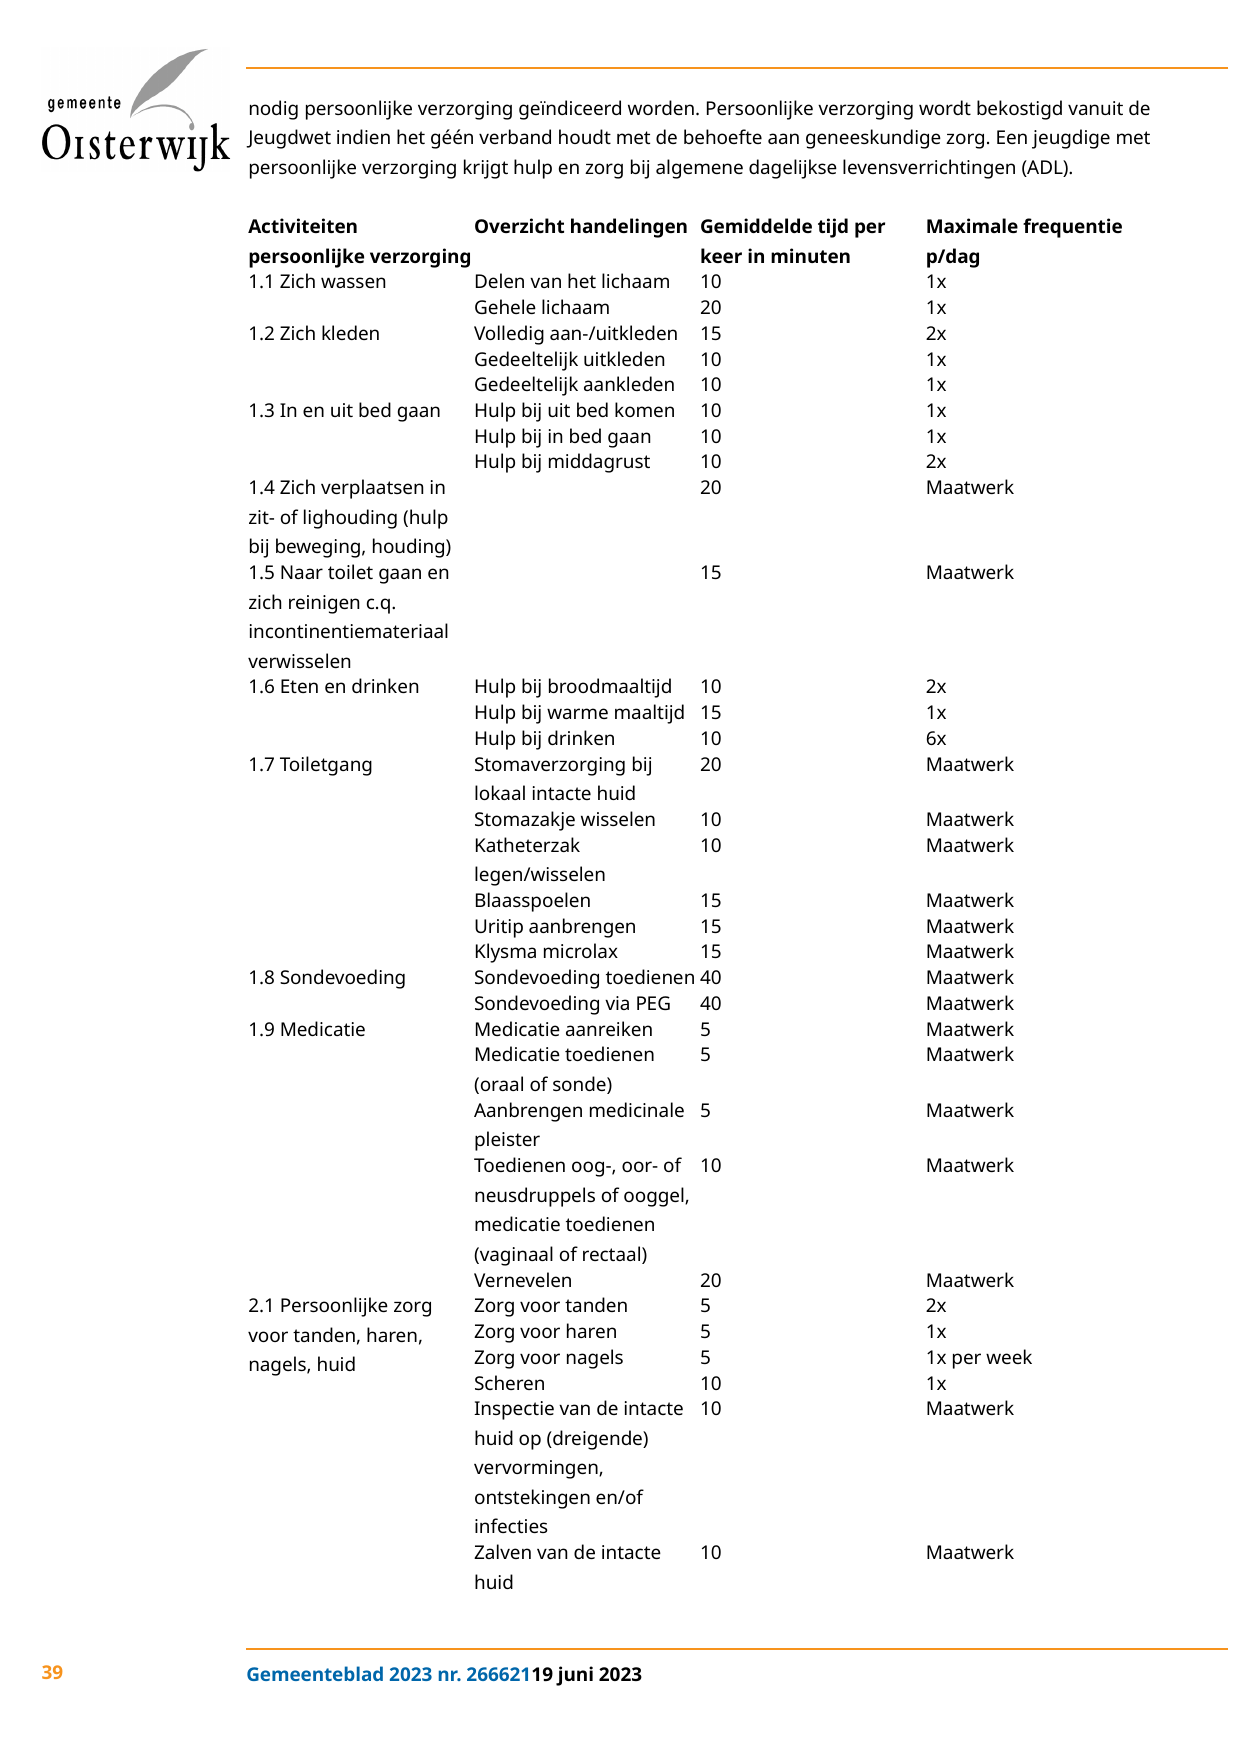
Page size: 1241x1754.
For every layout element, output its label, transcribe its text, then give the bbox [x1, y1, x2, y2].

table_cell Zorg voor haren [474, 1318, 700, 1344]
table_cell Hulp bij uit bed komen [474, 397, 700, 423]
table_cell 5 [700, 1016, 926, 1042]
table_header Overzicht handelingen [474, 213, 700, 268]
table_cell 10 [700, 423, 926, 449]
table_cell Klysma microlax [474, 939, 700, 964]
table_cell Maatwerk [926, 559, 1152, 674]
table_cell 5 [700, 1293, 926, 1318]
table_cell Hulp bij broodmaaltijd [474, 674, 700, 699]
table_cell 1x [926, 1318, 1152, 1344]
table_cell Inspectie van de intacte huid op (dreigende) vervormingen, ontstekingen en/of infecties [474, 1395, 700, 1539]
table_cell 10 [700, 725, 926, 751]
table_cell Hulp bij middagrust [474, 449, 700, 474]
table_cell 1x [926, 269, 1152, 294]
table_cell Hulp bij drinken [474, 725, 700, 751]
table_cell Hulp bij in bed gaan [474, 423, 700, 449]
table_cell 15 [700, 939, 926, 964]
table_cell Maatwerk [926, 832, 1152, 887]
table_cell 5 [700, 1097, 926, 1152]
table_cell Stomaverzorging bij lokaal intacte huid [474, 751, 700, 806]
table_cell Maatwerk [926, 965, 1152, 990]
table_cell 1x [926, 397, 1152, 423]
table_cell [474, 474, 700, 559]
table_cell 5 [700, 1344, 926, 1370]
table_cell 5 [700, 1042, 926, 1097]
table_cell 2x [926, 674, 1152, 699]
table_cell 40 [700, 965, 926, 990]
table_cell 1x [926, 700, 1152, 725]
table_cell Toedienen oog-, oor- of neusdruppels of ooggel, medicatie toedienen (vaginaal of rectaal) [474, 1152, 700, 1267]
table_cell Maatwerk [926, 1267, 1152, 1292]
table_cell Blaasspoelen [474, 887, 700, 913]
table_cell Maatwerk [926, 990, 1152, 1016]
table_cell Gedeeltelijk aankleden [474, 371, 700, 397]
table_cell 1.1 Zich wassen [248, 269, 474, 320]
table_cell Volledig aan-/uitkleden [474, 320, 700, 346]
table_cell Zorg voor tanden [474, 1293, 700, 1318]
table_cell 20 [700, 474, 926, 559]
table_cell Aanbrengen medicinale pleister [474, 1097, 700, 1152]
table_cell Zorg voor nagels [474, 1344, 700, 1370]
table_cell 2x [926, 1293, 1152, 1318]
table_cell Maatwerk [926, 1097, 1152, 1152]
table_cell Gehele lichaam [474, 294, 700, 320]
table_cell 1x [926, 1370, 1152, 1395]
table_cell 10 [700, 1370, 926, 1395]
table_cell 10 [700, 371, 926, 397]
table_cell Medicatie aanreiken [474, 1016, 700, 1042]
table_cell [474, 559, 700, 674]
table_cell 40 [700, 990, 926, 1016]
table_cell 6x [926, 725, 1152, 751]
table_header Maximale frequentie p/dag [926, 213, 1152, 268]
table_cell Maatwerk [926, 887, 1152, 913]
table_cell 15 [700, 320, 926, 346]
picture [41, 47, 231, 172]
table_cell 1.4 Zich verplaatsen in zit- of lighouding (hulp bij beweging, houding) [248, 474, 474, 559]
table_cell 10 [700, 346, 926, 371]
table_cell Medicatie toedienen (oraal of sonde) [474, 1042, 700, 1097]
table_cell Maatwerk [926, 806, 1152, 832]
table_cell Maatwerk [926, 1540, 1152, 1595]
table_cell 1.2 Zich kleden [248, 320, 474, 397]
table_cell 10 [700, 806, 926, 832]
table_cell 10 [700, 1540, 926, 1595]
table_cell Maatwerk [926, 939, 1152, 964]
table_cell Katheterzak legen/wisselen [474, 832, 700, 887]
table_cell Zalven van de intacte huid [474, 1540, 700, 1595]
table_cell Uritip aanbrengen [474, 913, 700, 939]
table_cell Stomazakje wisselen [474, 806, 700, 832]
table_cell 1.8 Sondevoeding [248, 965, 474, 1016]
table_cell 1x per week [926, 1344, 1152, 1370]
table_cell Maatwerk [926, 751, 1152, 806]
table_cell 1.6 Eten en drinken [248, 674, 474, 751]
table_cell Delen van het lichaam [474, 269, 700, 294]
table_cell Maatwerk [926, 474, 1152, 559]
table_cell 10 [700, 397, 926, 423]
table_cell 1x [926, 294, 1152, 320]
table_cell Scheren [474, 1370, 700, 1395]
table_cell 10 [700, 674, 926, 699]
table_cell 5 [700, 1318, 926, 1344]
table_cell 1.5 Naar toilet gaan en zich reinigen c.q. incontinentiemateriaal verwisselen [248, 559, 474, 674]
table_cell Sondevoeding toedienen [474, 965, 700, 990]
table_cell 10 [700, 832, 926, 887]
table_cell 1.7 Toiletgang [248, 751, 474, 964]
table_cell 1x [926, 371, 1152, 397]
table_cell 20 [700, 1267, 926, 1292]
table_cell 10 [700, 269, 926, 294]
table_cell 15 [700, 913, 926, 939]
table_cell 10 [700, 1395, 926, 1539]
table_cell Maatwerk [926, 1042, 1152, 1097]
table_cell 1.9 Medicatie [248, 1016, 474, 1292]
table_cell Maatwerk [926, 1395, 1152, 1539]
table_cell 2x [926, 320, 1152, 346]
table_cell 20 [700, 751, 926, 806]
table_cell Sondevoeding via PEG [474, 990, 700, 1016]
table_cell 20 [700, 294, 926, 320]
table_cell Maatwerk [926, 913, 1152, 939]
table_cell 2.1 Persoonlijke zorg voor tanden, haren, nagels, huid [248, 1293, 474, 1595]
table_cell 15 [700, 887, 926, 913]
table_cell 1.3 In en uit bed gaan [248, 397, 474, 474]
table_cell Gedeeltelijk uitkleden [474, 346, 700, 371]
table_cell Maatwerk [926, 1016, 1152, 1042]
table_cell Maatwerk [926, 1152, 1152, 1267]
table_cell Vernevelen [474, 1267, 700, 1292]
table_header Activiteiten persoonlijke verzorging [248, 213, 474, 268]
table_cell 15 [700, 700, 926, 725]
table_cell 2x [926, 449, 1152, 474]
text nodig persoonlijke verzorging geïndiceerd worden. Persoonlijke verzorging wordt bekostigd vanuit de Jeugdwet indien het géén verband houdt met de behoefte aan geneeskundige zorg. Een jeugdige met persoonlijke verzorging krijgt hulp en zorg bij algemene dagelijkse levensverrichtingen (ADL). [248, 95, 1152, 180]
table_header Gemiddelde tijd per keer in minuten [700, 213, 926, 268]
table_cell 10 [700, 449, 926, 474]
table_cell 1x [926, 346, 1152, 371]
table_cell Hulp bij warme maaltijd [474, 700, 700, 725]
table_cell 10 [700, 1152, 926, 1267]
table_cell 1x [926, 423, 1152, 449]
table_cell 15 [700, 559, 926, 674]
